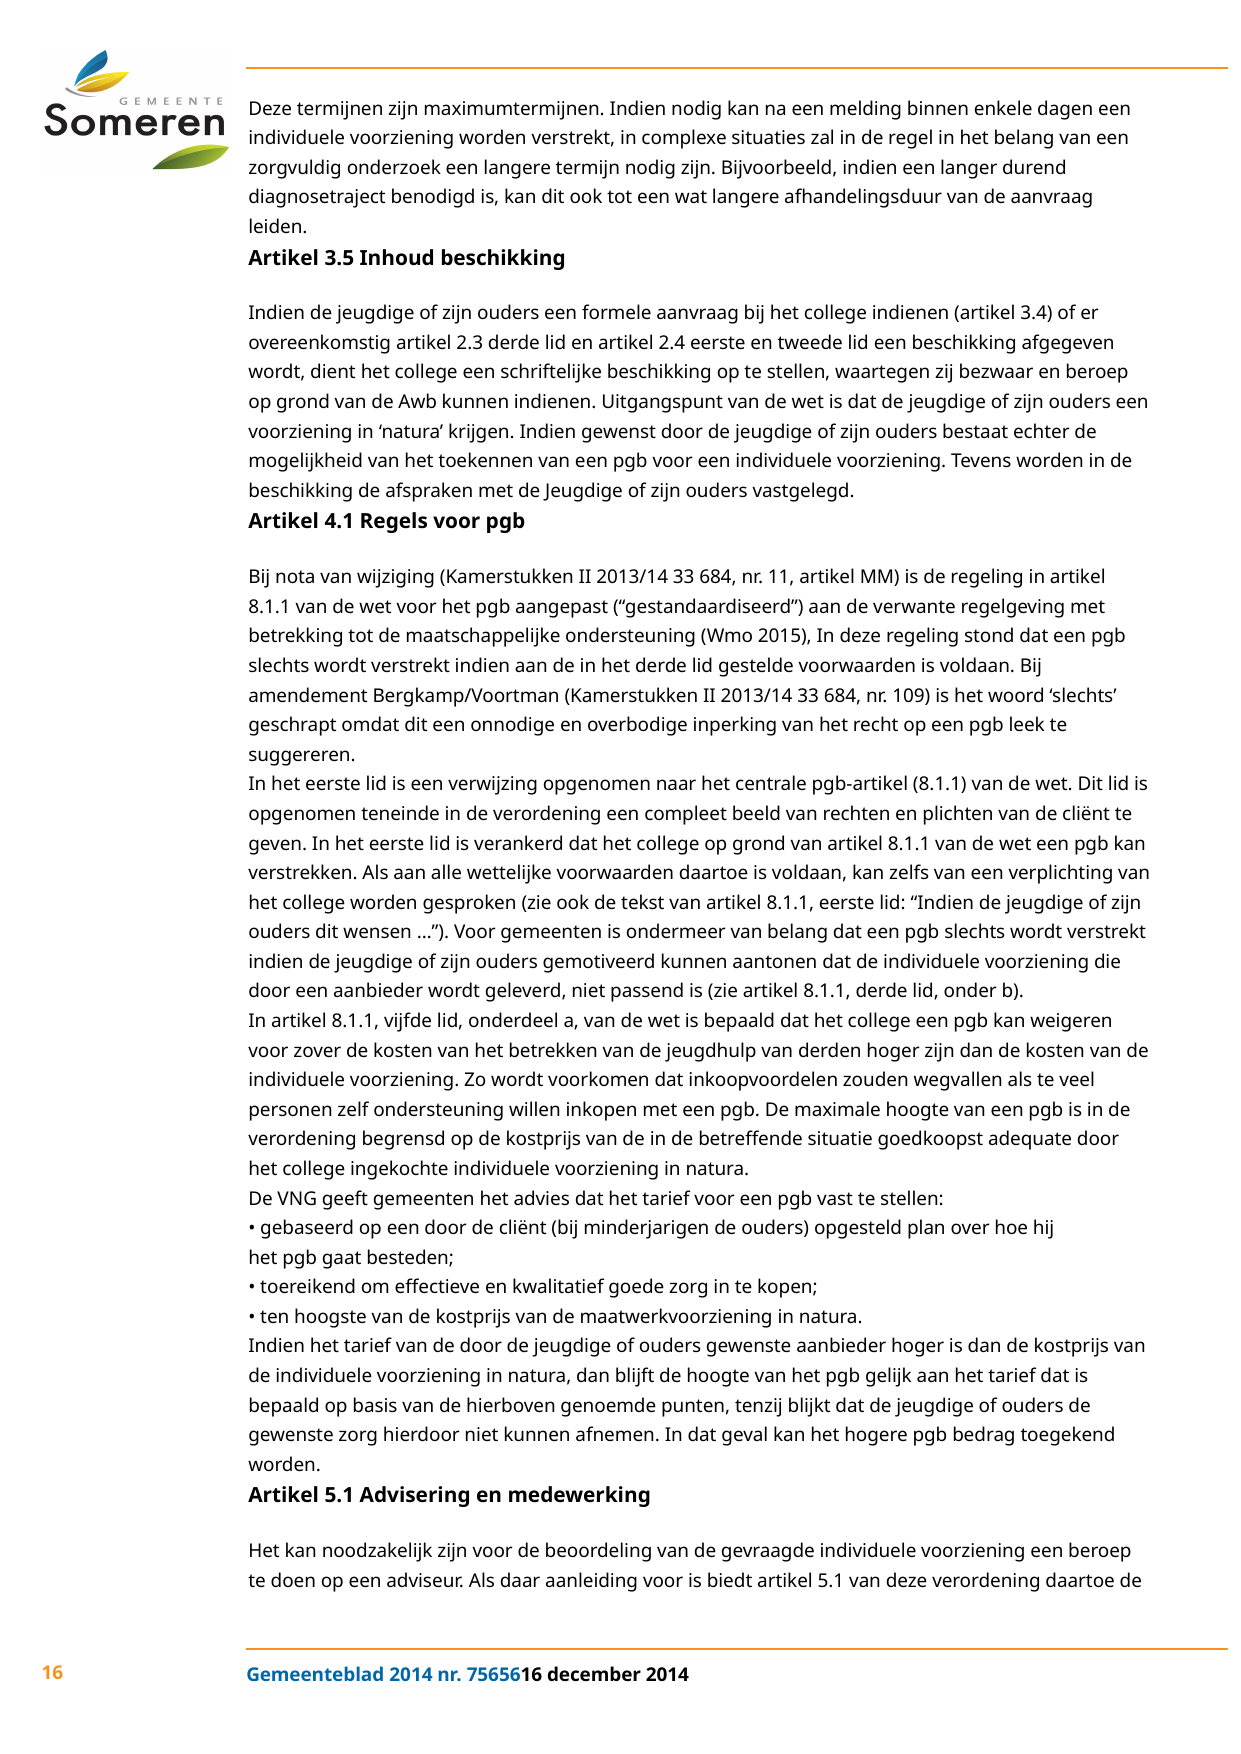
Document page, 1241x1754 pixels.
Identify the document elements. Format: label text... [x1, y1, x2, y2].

text Het kan noodzakelijk zijn voor de beoordeling van de gevraagde individuele voorziening een beroep te doen op een adviseur. Als daar aanleiding voor is biedt artikel 5.1 van deze verordening daartoe de [248, 1537, 1152, 1593]
text De VNG geeft gemeenten het advies dat het tarief voor een pgb vast te stellen: [248, 1185, 1152, 1211]
text Artikel 4.1 Regels voor pgb [248, 507, 1152, 535]
text Bij nota van wijziging (Kamerstukken II 2013/14 33 684, nr. 11, artikel MM) is de regeling in artikel 8.1.1 van de wet voor het pgb aangepast (“gestandaardiseerd”) aan de verwante regelgeving met betrekking tot de maatschappelijke ondersteuning (Wmo 2015), In deze regeling stond dat een pgb slechts wordt verstrekt indien aan de in het derde lid gestelde voorwaarden is voldaan. Bij amendement Bergkamp/Voortman (Kamerstukken II 2013/14 33 684, nr. 109) is het woord ‘slechts’ geschrapt omdat dit een onnodige en overbodige inperking van het recht op een pgb leek te suggereren. [248, 563, 1152, 767]
text Artikel 5.1 Advisering en medewerking [248, 1481, 1152, 1509]
text • gebaseerd op een door de cliënt (bij minderjarigen de ouders) opgesteld plan over hoe hij [248, 1214, 1152, 1240]
text Artikel 3.5 Inhoud beschikking [248, 243, 1152, 271]
text het pgb gaat besteden; [248, 1244, 1152, 1270]
picture [41, 47, 231, 172]
text • ten hoogste van de kostprijs van de maatwerkvoorziening in natura. [248, 1303, 1152, 1329]
text In artikel 8.1.1, vijfde lid, onderdeel a, van de wet is bepaald dat het college een pgb kan weigeren voor zover de kosten van het betrekken van de jeugdhulp van derden hoger zijn dan de kosten van de individuele voorziening. Zo wordt voorkomen dat inkoopvoordelen zouden wegvallen als te veel personen zelf ondersteuning willen inkopen met een pgb. De maximale hoogte van een pgb is in de verordening begrensd op de kostprijs van de in de betreffende situatie goedkoopst adequate door het college ingekochte individuele voorziening in natura. [248, 1007, 1152, 1181]
text Indien het tarief van de door de jeugdige of ouders gewenste aanbieder hoger is dan de kostprijs van de individuele voorziening in natura, dan blijft de hoogte van het pgb gelijk aan het tarief dat is bepaald op basis van de hierboven genoemde punten, tenzij blijkt dat de jeugdige of ouders de gewenste zorg hierdoor niet kunnen afnemen. In dat geval kan het hogere pgb bedrag toegekend worden. [248, 1333, 1152, 1477]
text Indien de jeugdige of zijn ouders een formele aanvraag bij het college indienen (artikel 3.4) of er overeenkomstig artikel 2.3 derde lid en artikel 2.4 eerste en tweede lid een beschikking afgegeven wordt, dient het college een schriftelijke beschikking op te stellen, waartegen zij bezwaar en beroep op grond van de Awb kunnen indienen. Uitgangspunt van de wet is dat de jeugdige of zijn ouders een voorziening in ‘natura’ krijgen. Indien gewenst door de jeugdige of zijn ouders bestaat echter de mogelijkheid van het toekennen van een pgb voor een individuele voorziening. Tevens worden in de beschikking de afspraken met de Jeugdige of zijn ouders vastgelegd. [248, 299, 1152, 503]
text • toereikend om effectieve en kwalitatief goede zorg in te kopen; [248, 1273, 1152, 1299]
text In het eerste lid is een verwijzing opgenomen naar het centrale pgb-artikel (8.1.1) van de wet. Dit lid is opgenomen teneinde in de verordening een compleet beeld van rechten en plichten van de cliёnt te geven. In het eerste lid is verankerd dat het college op grond van artikel 8.1.1 van de wet een pgb kan verstrekken. Als aan alle wettelijke voorwaarden daartoe is voldaan, kan zelfs van een verplichting van het college worden gesproken (zie ook de tekst van artikel 8.1.1, eerste lid: “Indien de jeugdige of zijn ouders dit wensen …”). Voor gemeenten is ondermeer van belang dat een pgb slechts wordt verstrekt indien de jeugdige of zijn ouders gemotiveerd kunnen aantonen dat de individuele voorziening die door een aanbieder wordt geleverd, niet passend is (zie artikel 8.1.1, derde lid, onder b). [248, 771, 1152, 1003]
text Deze termijnen zijn maximumtermijnen. Indien nodig kan na een melding binnen enkele dagen een individuele voorziening worden verstrekt, in complexe situaties zal in de regel in het belang van een zorgvuldig onderzoek een langere termijn nodig zijn. Bijvoorbeeld, indien een langer durend diagnosetraject benodigd is, kan dit ook tot een wat langere afhandelingsduur van de aanvraag leiden. [248, 95, 1152, 239]
